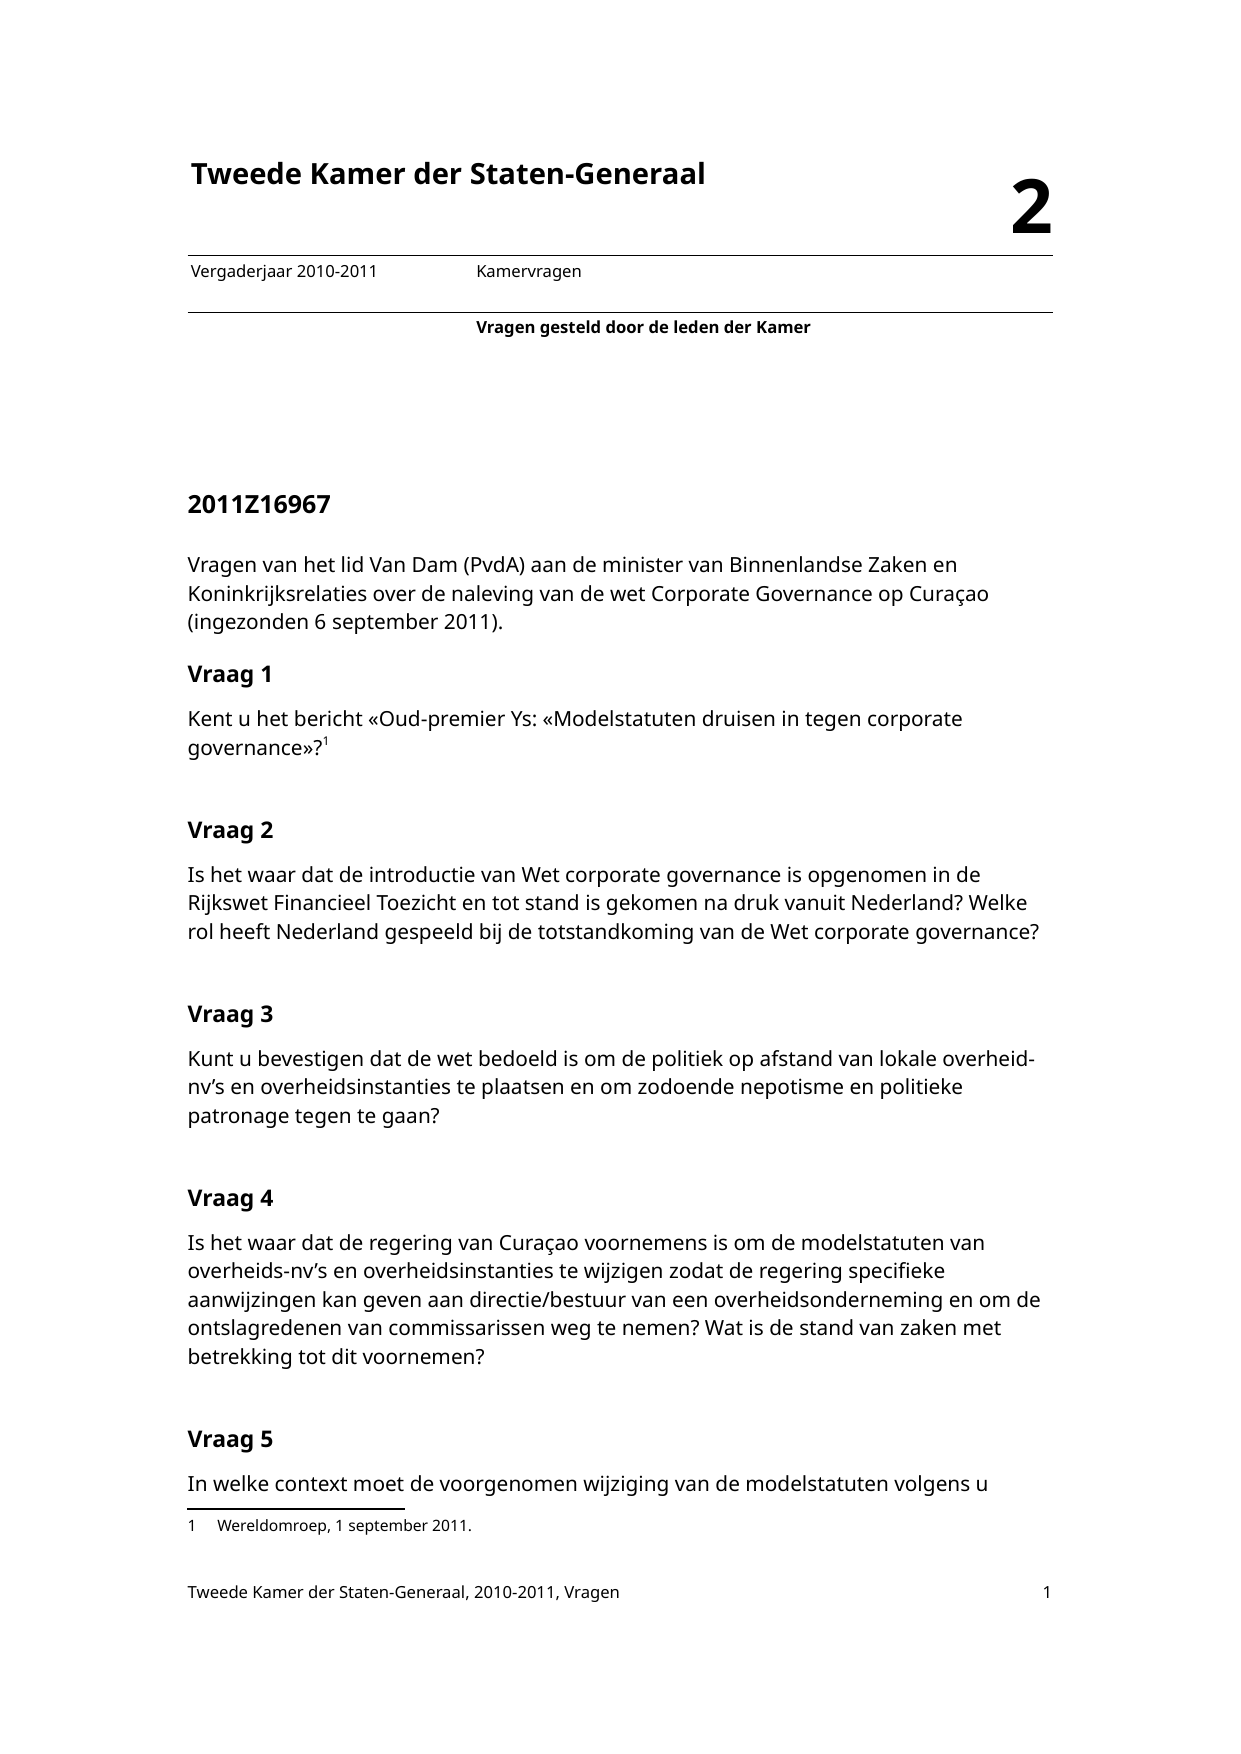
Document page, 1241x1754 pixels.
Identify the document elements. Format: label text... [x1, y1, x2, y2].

text Is het waar dat de regering van Curaçao voornemens is om de modelstatuten van overheids-nv’s en overheidsinstanties te wijzigen zodat de regering specifieke aanwijzingen kan geven aan directie/bestuur van een overheidsonderneming en om de ontslagredenen van commissarissen weg te nemen? Wat is de stand van zaken met betrekking tot dit voornemen? [187, 1228, 1053, 1370]
subtitle Vraag 3 [187, 998, 1053, 1029]
text Wereldomroep, 1 september 2011. [187, 1508, 1053, 1536]
table_cell Vragen gesteld door de leden der Kamer [473, 313, 1053, 339]
table_header 2 [880, 150, 1053, 255]
text Is het waar dat de introductie van Wet corporate governance is opgenomen in de Rijkswet Financieel Toezicht en tot stand is gekomen na druk vanuit Nederland? Welke rol heeft Nederland gespeeld bij de totstandkoming van de Wet corporate governance? [187, 860, 1053, 945]
text 2011Z16967 [187, 487, 1053, 521]
table_cell [188, 313, 473, 339]
text Vragen van het lid Van Dam (PvdA) aan de minister van Binnenlandse Zaken en Koninkrijksrelaties over de naleving van de wet Corporate Governance op Curaçao (ingezonden 6 september 2011). [187, 550, 1053, 636]
text Kent u het bericht «Oud-premier Ys: «Modelstatuten druisen in tegen corporate governance»? [187, 704, 1053, 761]
subtitle Vraag 4 [187, 1182, 1053, 1213]
text Kunt u bevestigen dat de wet bedoeld is om de politiek op afstand van lokale overheid-nv’s en overheidsinstanties te plaatsen en om zodoende nepotisme en politieke patronage tegen te gaan? [187, 1044, 1053, 1129]
subtitle Vraag 5 [187, 1423, 1053, 1454]
subtitle Vraag 1 [187, 658, 1053, 689]
table_header Tweede Kamer der Staten-Generaal [188, 150, 879, 255]
table_cell Vergaderjaar 2010-2011 [188, 256, 473, 312]
subtitle Vraag 2 [187, 814, 1053, 845]
table_cell Kamervragen [473, 256, 1053, 312]
text In welke context moet de voorgenomen wijziging van de modelstatuten volgens u [187, 1469, 1053, 1497]
